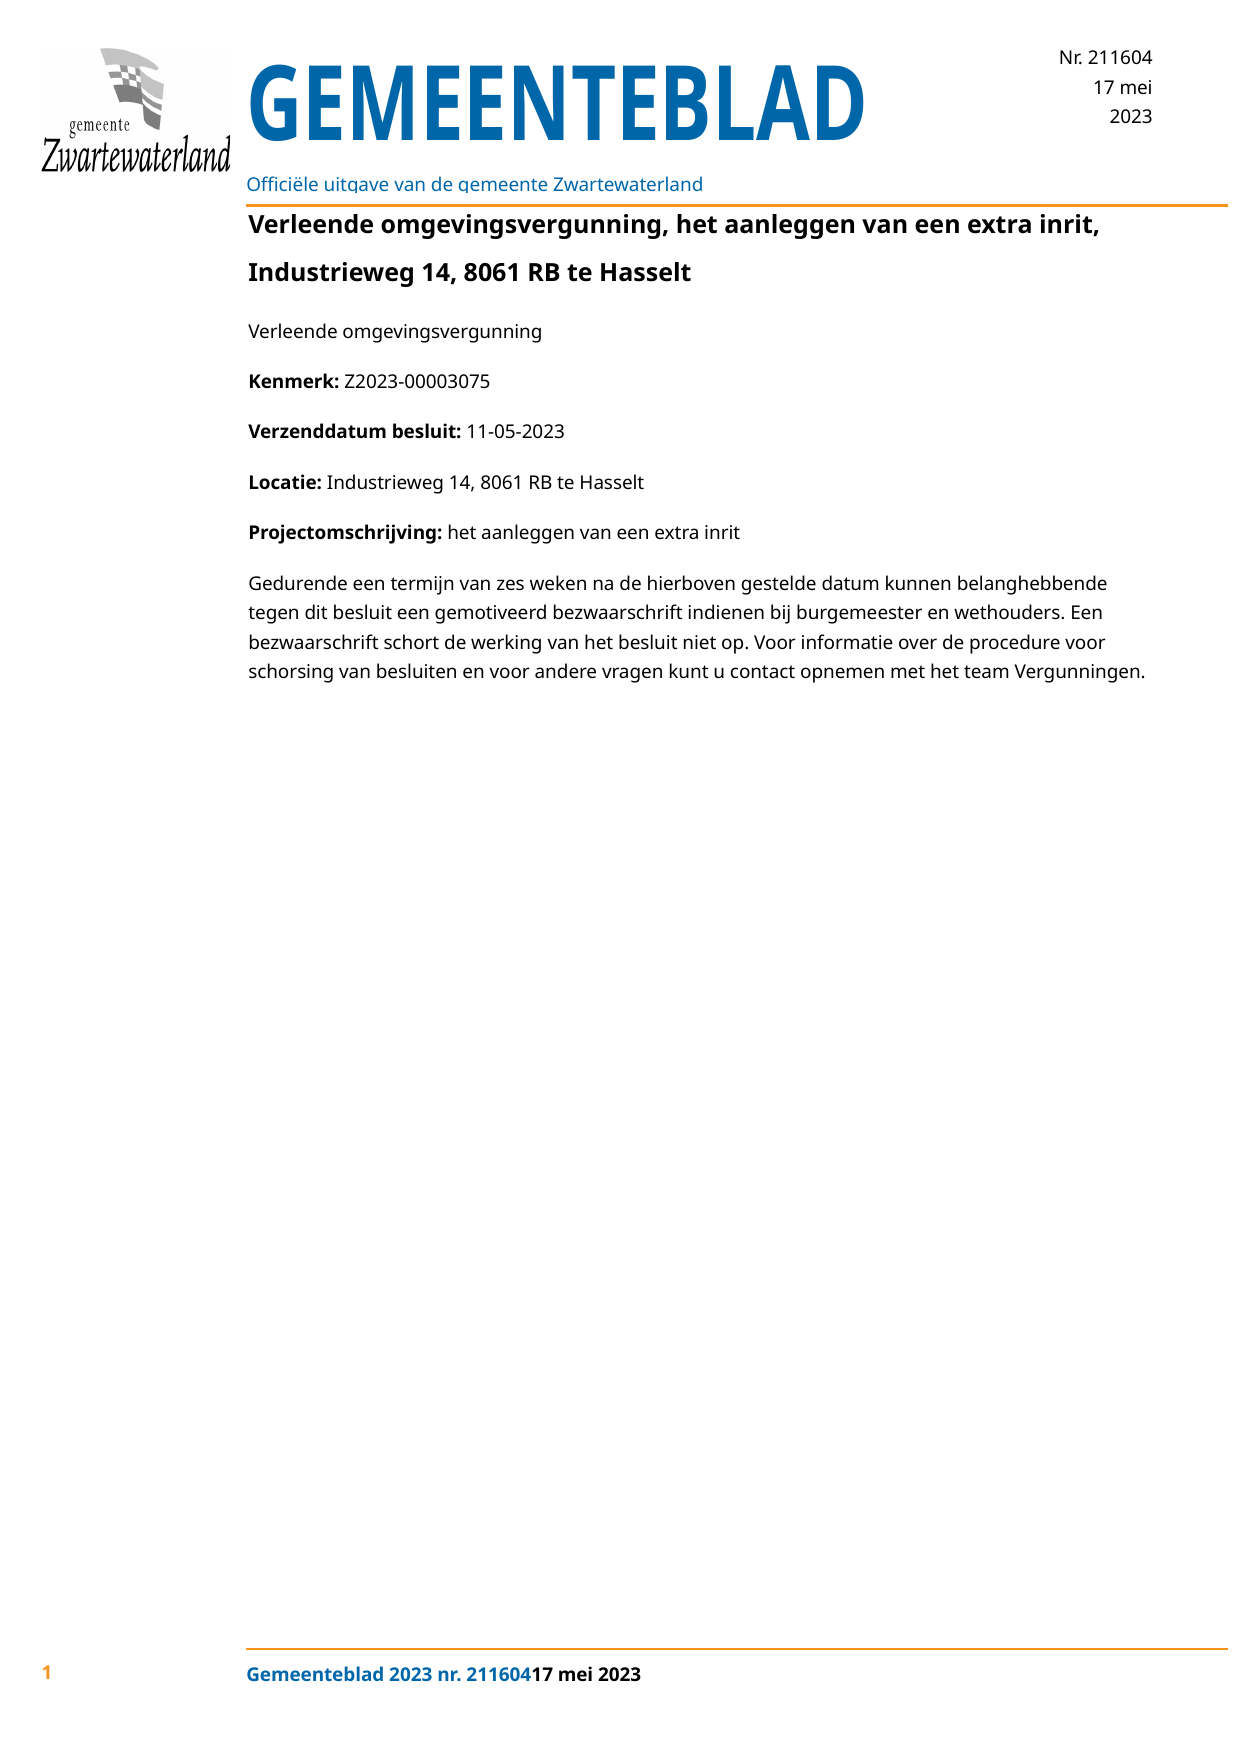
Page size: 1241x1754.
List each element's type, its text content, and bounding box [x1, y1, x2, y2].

text Locatie: Industrieweg 14, 8061 RB te Hasselt [248, 469, 1152, 495]
text Kenmerk: Z2023-00003075 [248, 368, 1152, 394]
text Gedurende een termijn van zes weken na de hierboven gestelde datum kunnen belanghebbende tegen dit besluit een gemotiveerd bezwaarschrift indienen bij burgemeester en wethouders. Een bezwaarschrift schort de werking van het besluit niet op. Voor informatie over de procedure voor schorsing van besluiten en voor andere vragen kunt u contact opnemen met het team Vergunningen. [248, 570, 1152, 684]
picture [41, 47, 231, 172]
text Verleende omgevingsvergunning [248, 318, 1152, 344]
text Verleende omgevingsvergunning, het aanleggen van een extra inrit, Industrieweg 14, 8061 RB te Hasselt [248, 207, 1152, 288]
text Projectomschrijving: het aanleggen van een extra inrit [248, 519, 1152, 545]
text Verzenddatum besluit: 11-05-2023 [248, 419, 1152, 444]
